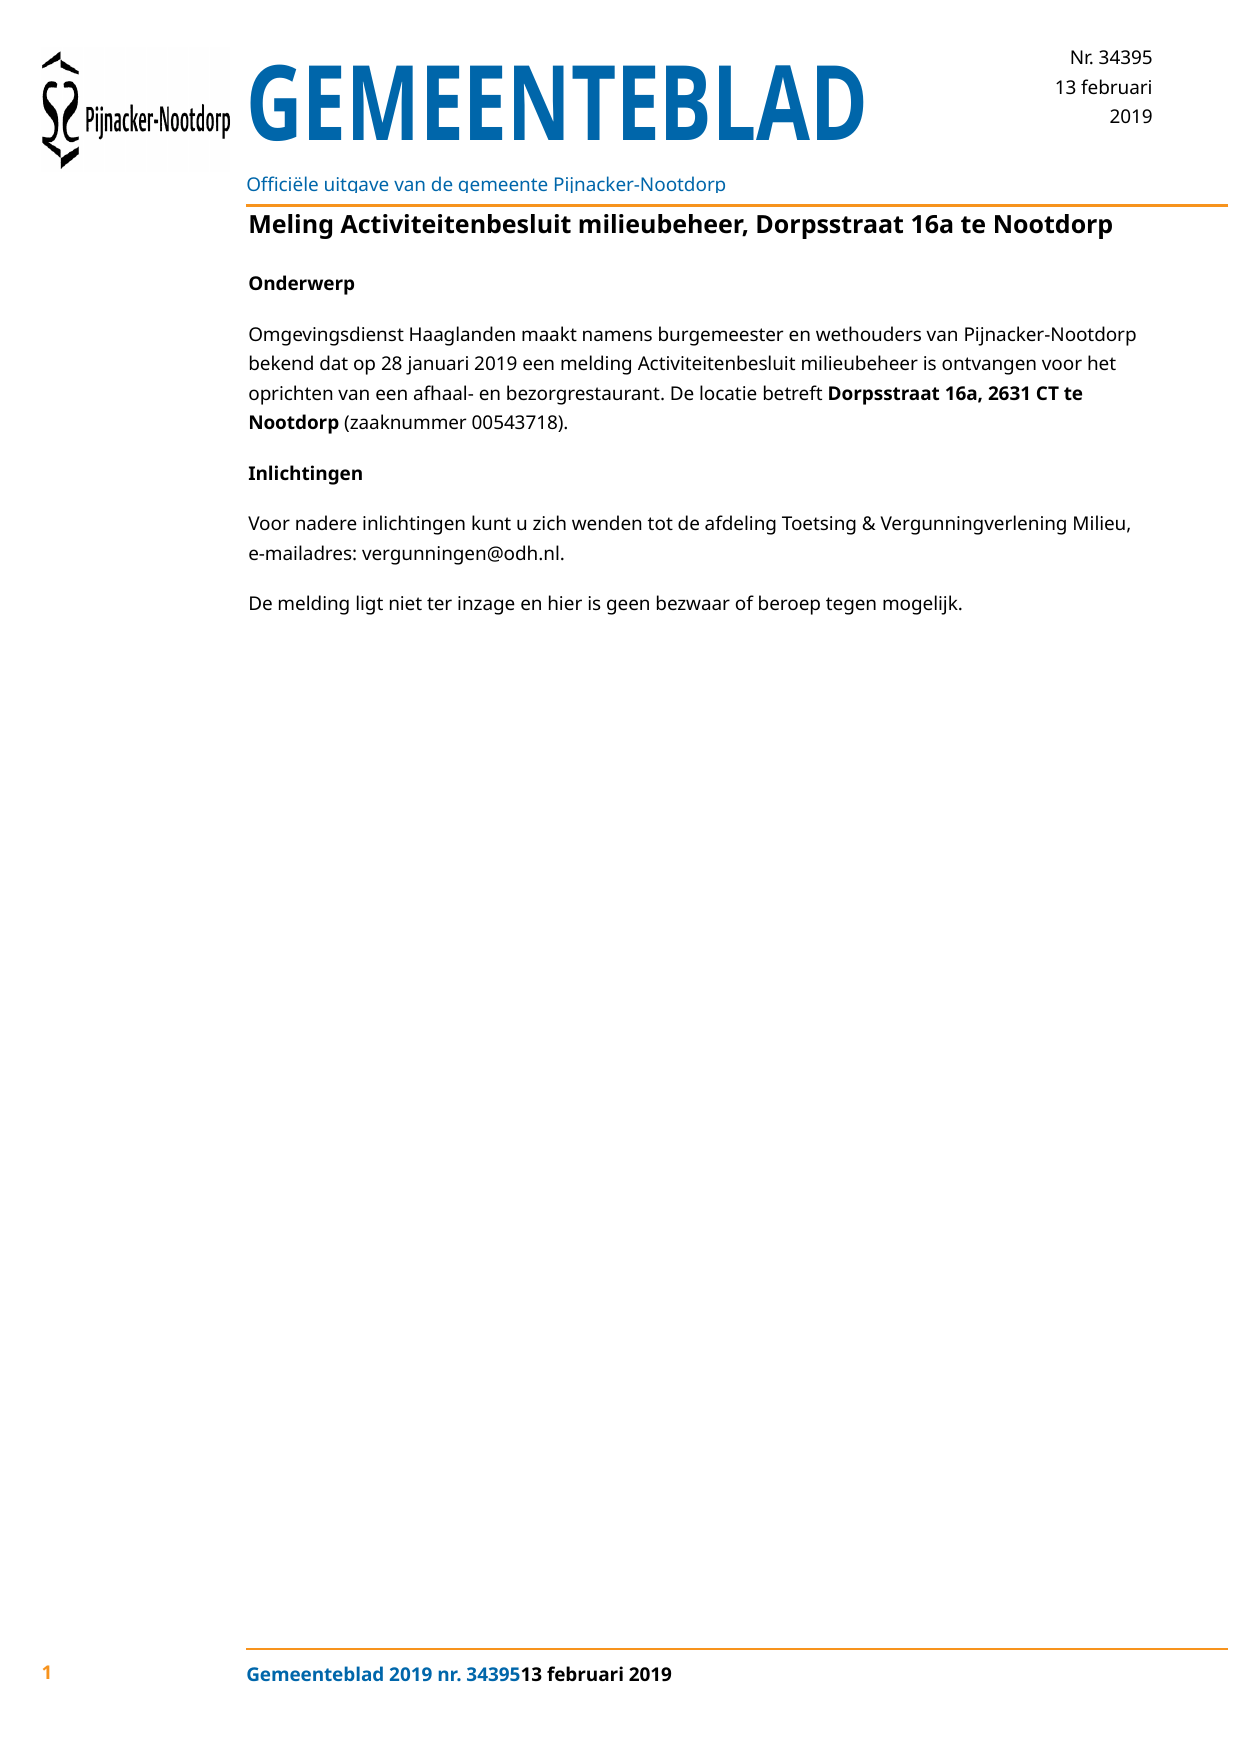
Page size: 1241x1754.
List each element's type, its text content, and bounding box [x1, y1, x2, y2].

text Voor nadere inlichtingen kunt u zich wenden tot de afdeling Toetsing & Vergunningverlening Milieu, e-mailadres: vergunningen@odh.nl. [248, 510, 1152, 566]
text Meling Activiteitenbesluit milieubeheer, Dorpsstraat 16a te Nootdorp [248, 207, 1152, 241]
text Onderwerp [248, 270, 1152, 296]
picture [41, 47, 231, 172]
text De melding ligt niet ter inzage en hier is geen bezwaar of beroep tegen mogelijk. [248, 590, 1152, 616]
text Omgevingsdienst Haaglanden maakt namens burgemeester en wethouders van Pijnacker-Nootdorp bekend dat op 28 januari 2019 een melding Activiteitenbesluit milieubeheer is ontvangen voor het oprichten van een afhaal- en bezorgrestaurant. De locatie betreft Dorpsstraat 16a, 2631 CT te Nootdorp (zaaknummer 00543718). [248, 321, 1152, 435]
text Inlichtingen [248, 460, 1152, 486]
